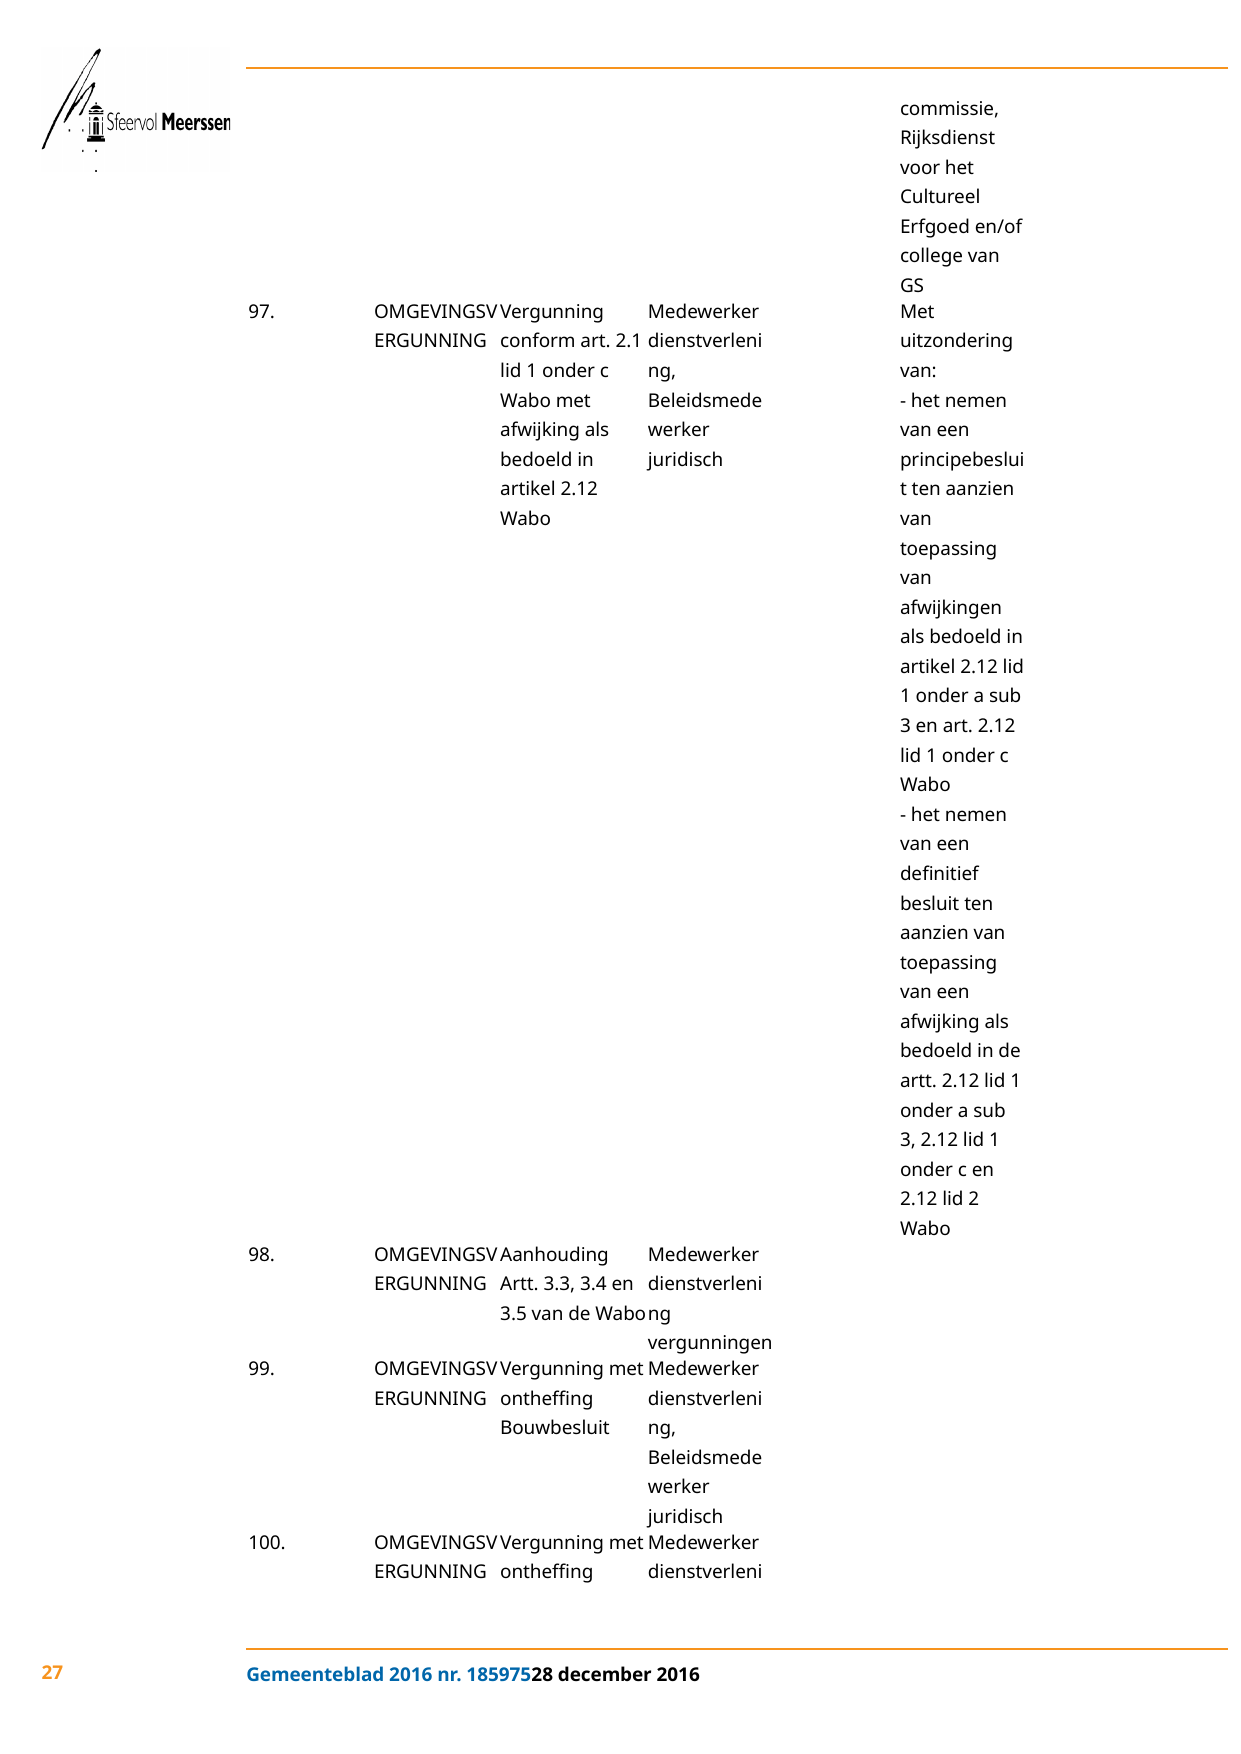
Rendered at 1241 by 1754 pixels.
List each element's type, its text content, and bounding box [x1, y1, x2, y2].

table_cell 98. [248, 1241, 374, 1355]
table_cell Medewerker dienstverlening vergunningen [648, 1241, 774, 1355]
table_cell [774, 95, 900, 298]
table_cell [900, 1529, 1026, 1584]
table_cell 97. [248, 298, 374, 1241]
table_cell [500, 95, 648, 298]
table_cell [1026, 95, 1152, 298]
table_cell Medewerker dienstverlening, Beleidsmedewerker juridisch [648, 298, 774, 1241]
picture [41, 47, 231, 172]
table_cell [1026, 1241, 1152, 1355]
table_cell Vergunning met ontheffing [500, 1529, 648, 1584]
table_cell [1026, 298, 1152, 1241]
table_cell [774, 1241, 900, 1355]
table_cell Aanhouding Artt. 3.3, 3.4 en 3.5 van de Wabo [500, 1241, 648, 1355]
table_cell Medewerker dienstverleni [648, 1529, 774, 1584]
table_cell [1026, 1529, 1152, 1584]
table_cell [648, 95, 774, 298]
table_cell Vergunning conform art. 2.1 lid 1 onder c Wabo met afwijking als bedoeld in artikel 2.12 Wabo [500, 298, 648, 1241]
table_cell [248, 95, 374, 298]
table_cell OMGEVINGSVERGUNNING [374, 298, 500, 1241]
table_cell [900, 1241, 1026, 1355]
table_cell [900, 1355, 1026, 1529]
table_cell OMGEVINGSVERGUNNING [374, 1529, 500, 1584]
table_cell OMGEVINGSVERGUNNING [374, 1355, 500, 1529]
table_cell 100. [248, 1529, 374, 1584]
table_cell commissie, Rijksdienst voor het Cultureel Erfgoed en/of college van GS [900, 95, 1026, 298]
table_cell OMGEVINGSVERGUNNING [374, 1241, 500, 1355]
table_cell [374, 95, 500, 298]
table_cell Medewerker dienstverlening, Beleidsmedewerker juridisch [648, 1355, 774, 1529]
table_cell [774, 1355, 900, 1529]
table_cell Vergunning met ontheffing Bouwbesluit [500, 1355, 648, 1529]
table_cell Met uitzondering van: - het nemen van een principebesluit ten aanzien van toepassing van afwijkingen als bedoeld in artikel 2.12 lid 1 onder a sub 3 en art. 2.12 lid 1 onder c Wabo - het nemen van een definitief besluit ten aanzien van toepassing van een afwijking als bedoeld in de artt. 2.12 lid 1 onder a sub 3, 2.12 lid 1 onder c en 2.12 lid 2 Wabo [900, 298, 1026, 1241]
table_cell 99. [248, 1355, 374, 1529]
table_cell [1026, 1355, 1152, 1529]
table_cell [774, 1529, 900, 1584]
table_cell [774, 298, 900, 1241]
